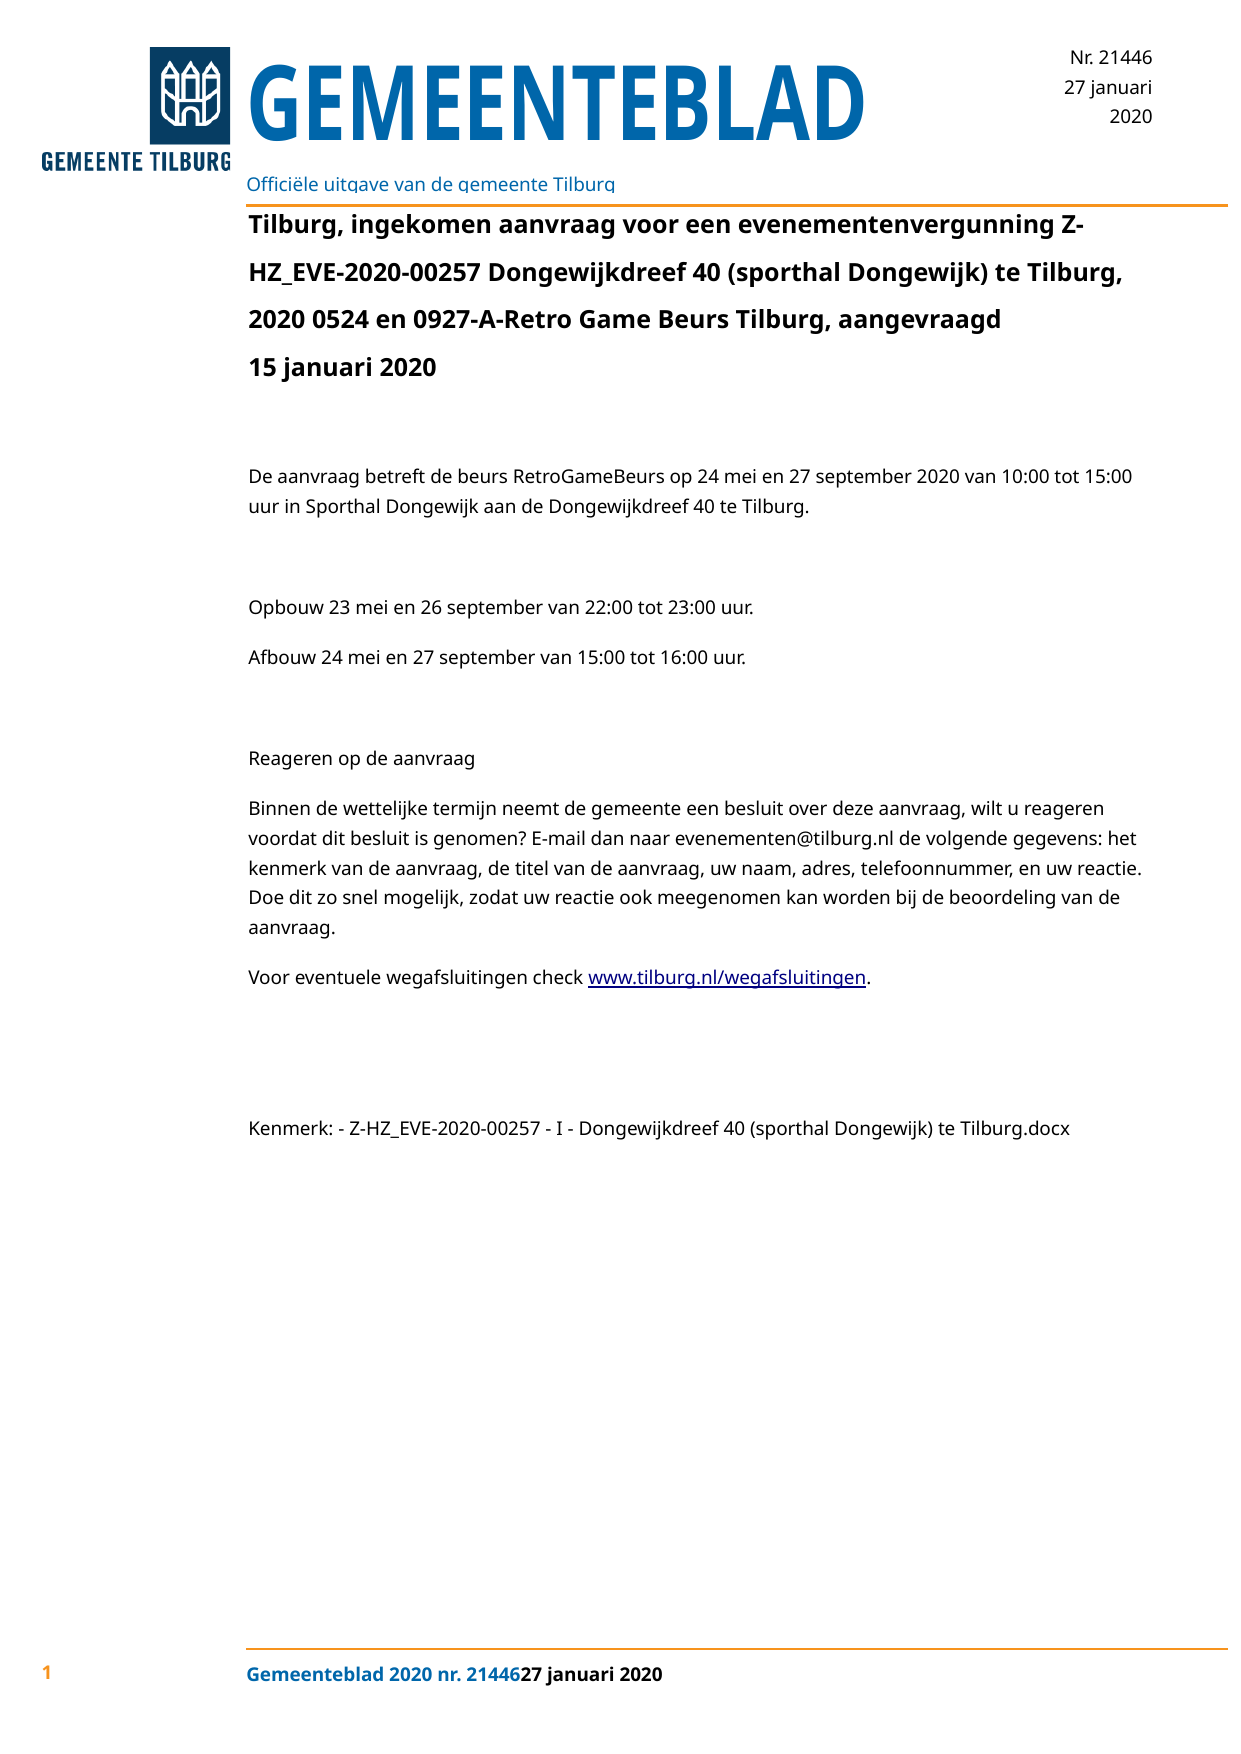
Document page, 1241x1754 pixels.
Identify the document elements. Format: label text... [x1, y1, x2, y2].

text Opbouw 23 mei en 26 september van 22:00 tot 23:00 uur. [248, 594, 1152, 620]
text Tilburg, ingekomen aanvraag voor een evenementenvergunning Z-HZ_EVE-2020-00257 Dongewijkdreef 40 (sporthal Dongewijk) te Tilburg, 2020 0524 en 0927-A-Retro Game Beurs Tilburg, aangevraagd 15 januari 2020 [248, 207, 1152, 384]
picture [41, 47, 231, 172]
text Kenmerk: - Z-HZ_EVE-2020-00257 - I - Dongewijkdreef 40 (sporthal Dongewijk) te Tilburg.docx [248, 1116, 1152, 1141]
text Voor eventuele wegafsluitingen check www.tilburg.nl/wegafsluitingen. [248, 964, 1152, 990]
text Reageren op de aanvraag [248, 745, 1152, 771]
text Binnen de wettelijke termijn neemt de gemeente een besluit over deze aanvraag, wilt u reageren voordat dit besluit is genomen? E-mail dan naar evenementen@tilburg.nl de volgende gegevens: het kenmerk van de aanvraag, de titel van de aanvraag, uw naam, adres, telefoonnummer, en uw reactie. Doe dit zo snel mogelijk, zodat uw reactie ook meegenomen kan worden bij de beoordeling van de aanvraag. [248, 796, 1152, 940]
text Afbouw 24 mei en 27 september van 15:00 tot 16:00 uur. [248, 644, 1152, 670]
text De aanvraag betreft de beurs RetroGameBeurs op 24 mei en 27 september 2020 van 10:00 tot 15:00 uur in Sporthal Dongewijk aan de Dongewijkdreef 40 te Tilburg. [248, 463, 1152, 519]
